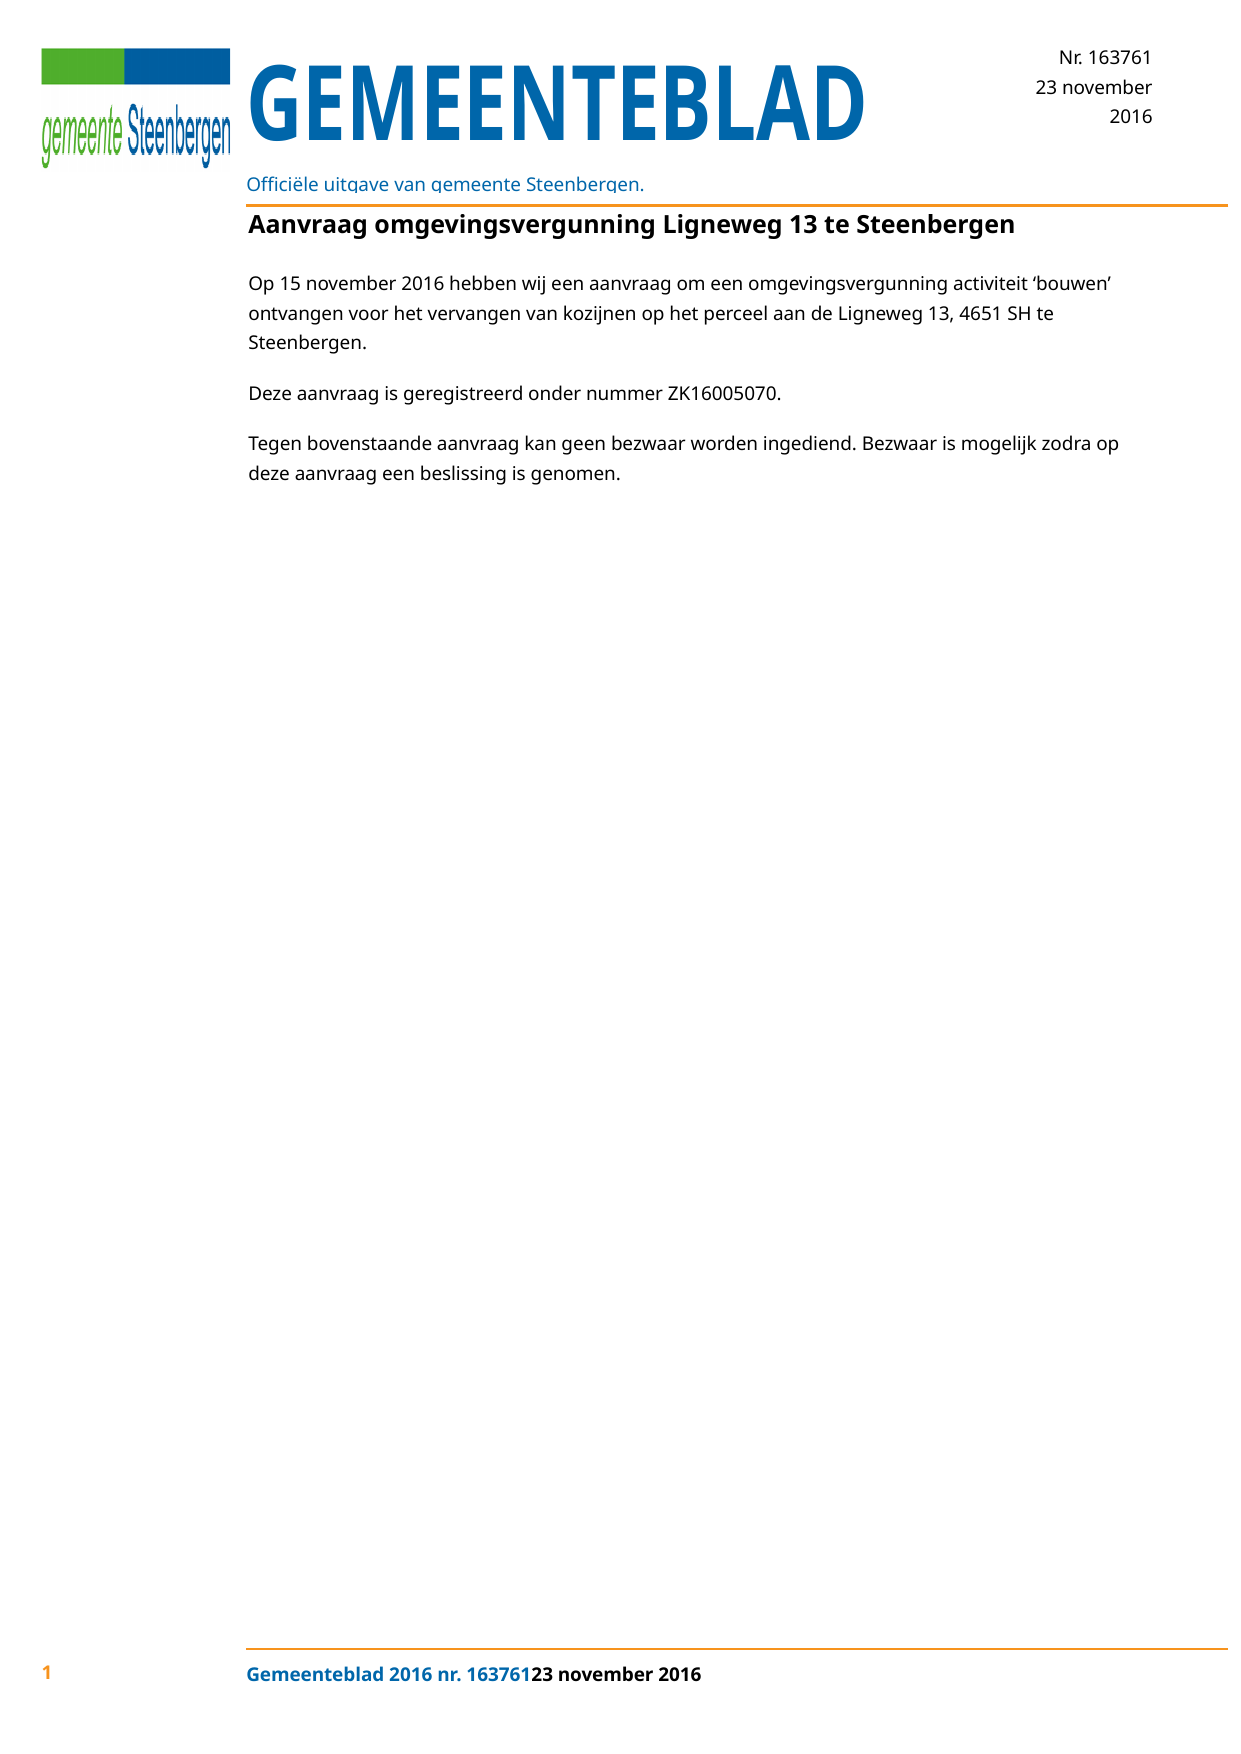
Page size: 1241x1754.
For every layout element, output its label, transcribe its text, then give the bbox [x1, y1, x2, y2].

text Tegen bovenstaande aanvraag kan geen bezwaar worden ingediend. Bezwaar is mogelijk zodra op deze aanvraag een beslissing is genomen. [248, 430, 1152, 486]
text Deze aanvraag is geregistreerd onder nummer ZK16005070. [248, 380, 1152, 406]
text Op 15 november 2016 hebben wij een aanvraag om een omgevingsvergunning activiteit ‘bouwen’ ontvangen voor het vervangen van kozijnen op het perceel aan de Ligneweg 13, 4651 SH te Steenbergen. [248, 270, 1152, 355]
picture [41, 47, 231, 172]
text Aanvraag omgevingsvergunning Ligneweg 13 te Steenbergen [248, 207, 1152, 241]
